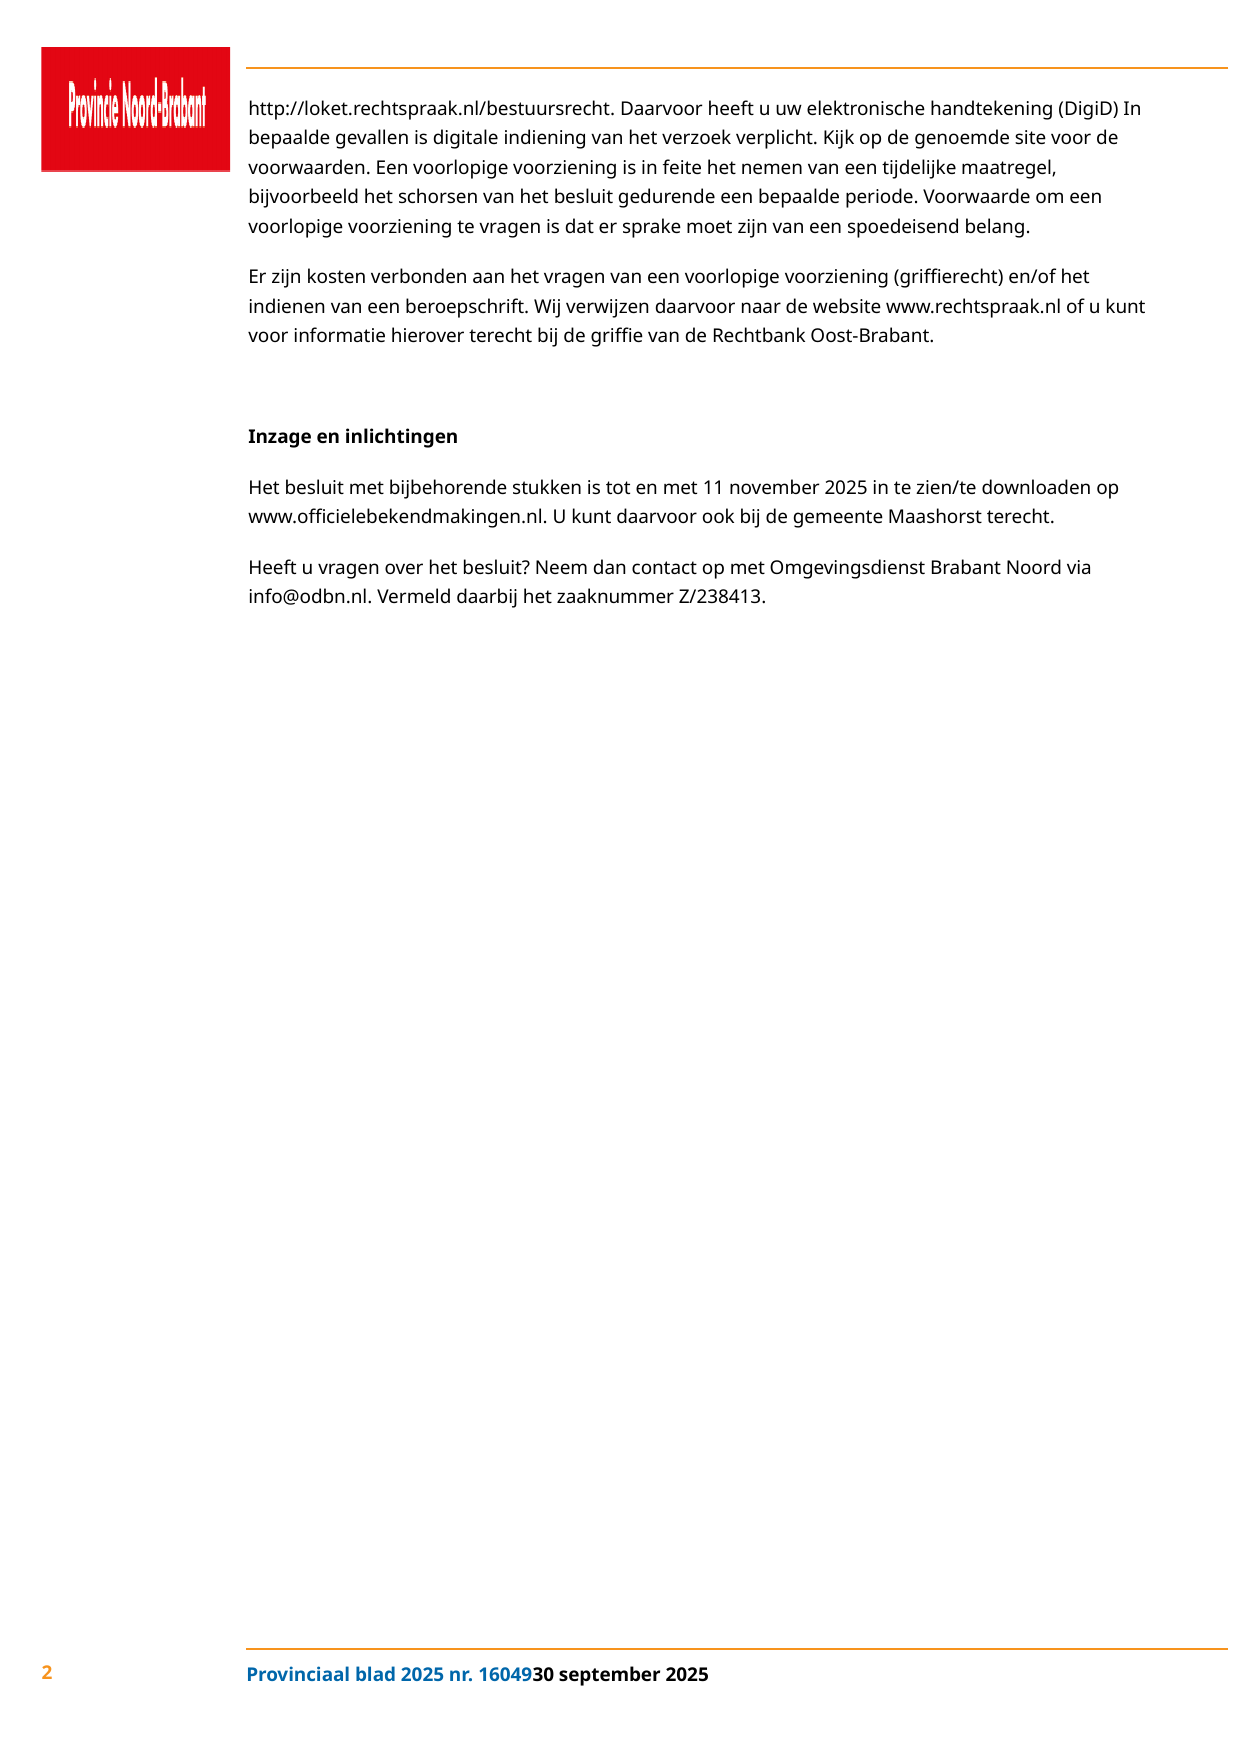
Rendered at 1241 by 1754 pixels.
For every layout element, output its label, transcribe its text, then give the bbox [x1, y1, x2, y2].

text http://loket.rechtspraak.nl/bestuursrecht. Daarvoor heeft u uw elektronische handtekening (DigiD) In bepaalde gevallen is digitale indiening van het verzoek verplicht. Kijk op de genoemde site voor de voorwaarden. Een voorlopige voorziening is in feite het nemen van een tijdelijke maatregel, bijvoorbeeld het schorsen van het besluit gedurende een bepaalde periode. Voorwaarde om een voorlopige voorziening te vragen is dat er sprake moet zijn van een spoedeisend belang. [248, 95, 1152, 239]
picture [41, 47, 231, 172]
text Het besluit met bijbehorende stukken is tot en met 11 november 2025 in te zien/te downloaden op www.officielebekendmakingen.nl. U kunt daarvoor ook bij de gemeente Maashorst terecht. [248, 474, 1152, 529]
text Er zijn kosten verbonden aan het vragen van een voorlopige voorziening (griffierecht) en/of het indienen van een beroepschrift. Wij verwijzen daarvoor naar de website www.rechtspraak.nl of u kunt voor informatie hierover terecht bij de griffie van de Rechtbank Oost-Brabant. [248, 263, 1152, 348]
text Heeft u vragen over het besluit? Neem dan contact op met Omgevingsdienst Brabant Noord via info@odbn.nl. Vermeld daarbij het zaaknummer Z/238413. [248, 554, 1152, 609]
text Inzage en inlichtingen [248, 423, 1152, 449]
